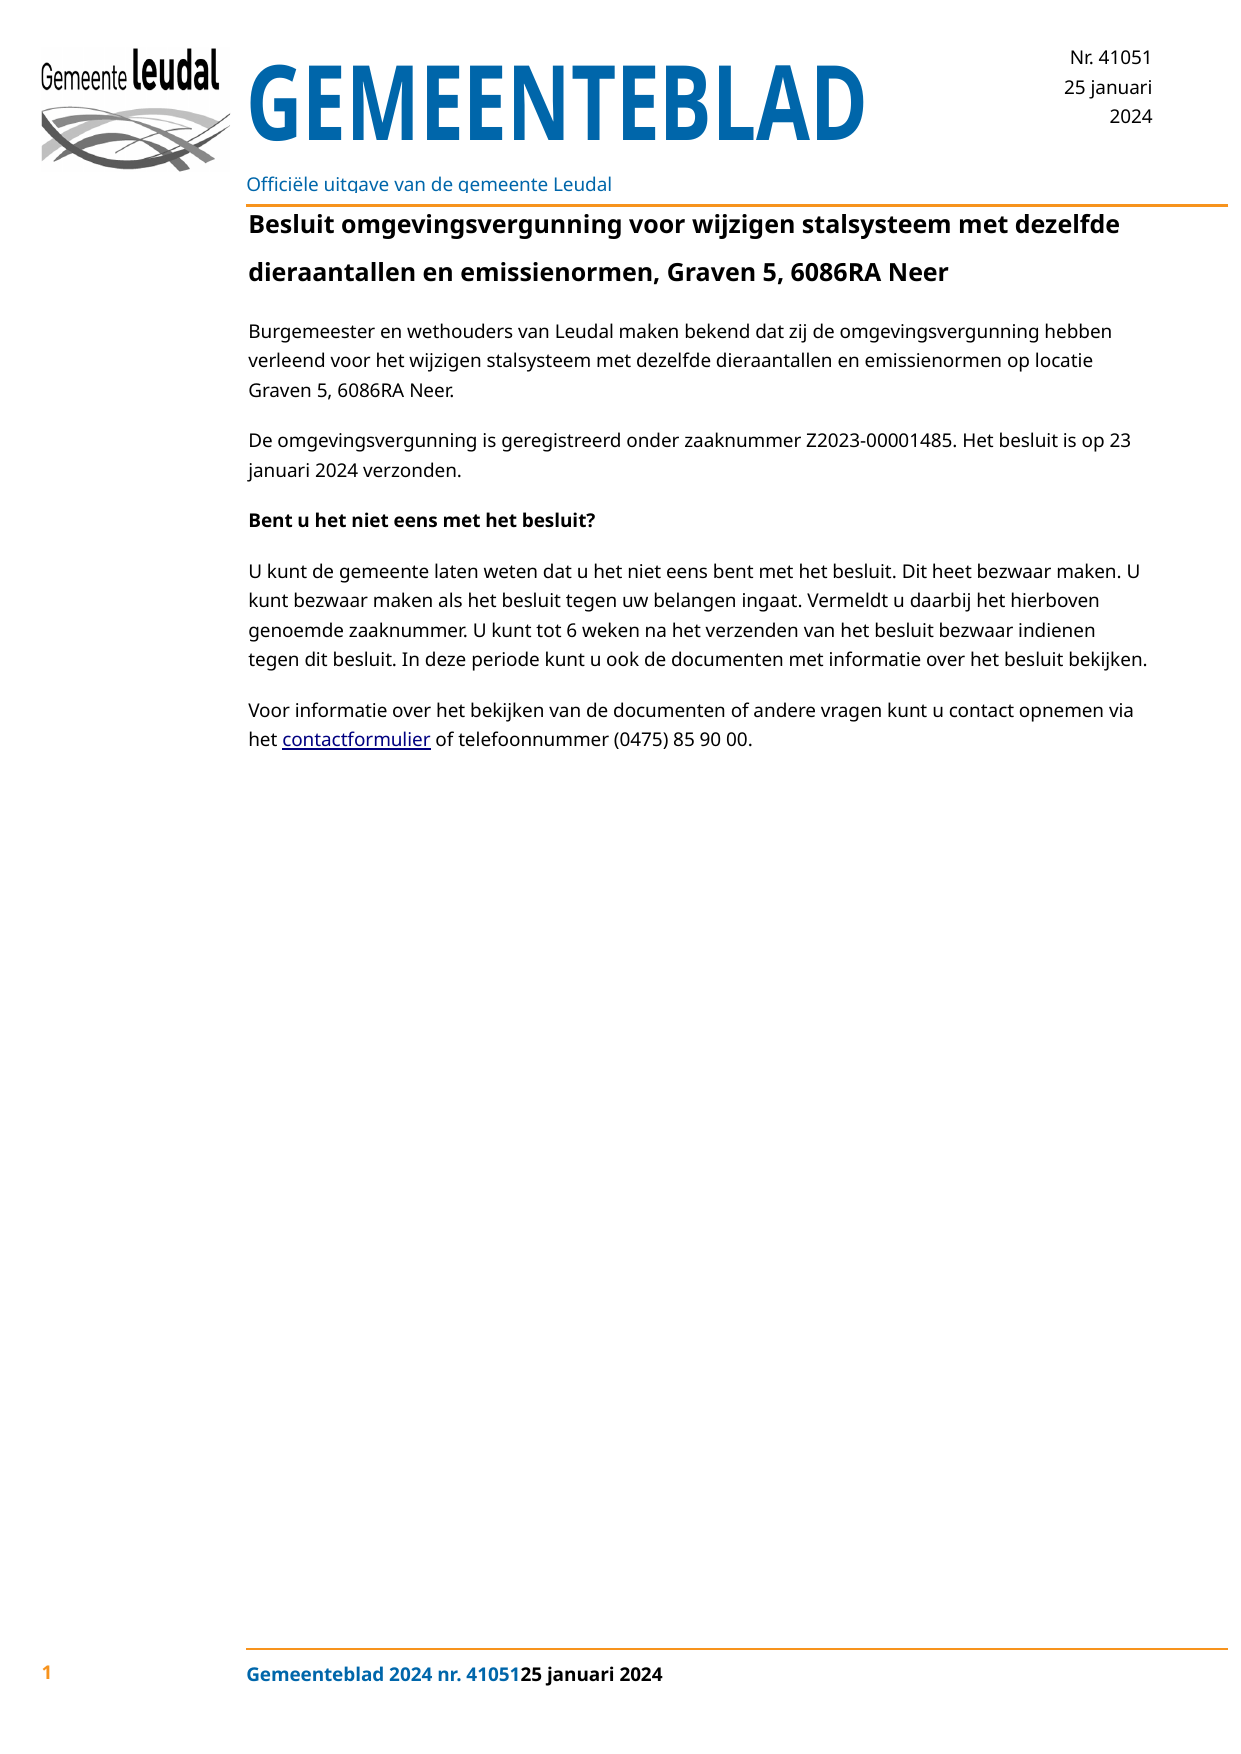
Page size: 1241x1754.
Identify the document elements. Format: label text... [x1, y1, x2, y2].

picture [41, 47, 231, 172]
text Voor informatie over het bekijken van de documenten of andere vragen kunt u contact opnemen via het contactformulier of telefoonnummer (0475) 85 90 00. [248, 697, 1152, 752]
text U kunt de gemeente laten weten dat u het niet eens bent met het besluit. Dit heet bezwaar maken. U kunt bezwaar maken als het besluit tegen uw belangen ingaat. Vermeldt u daarbij het hierboven genoemde zaaknummer. U kunt tot 6 weken na het verzenden van het besluit bezwaar indienen tegen dit besluit. In deze periode kunt u ook de documenten met informatie over het besluit bekijken. [248, 558, 1152, 672]
text Besluit omgevingsvergunning voor wijzigen stalsysteem met dezelfde dieraantallen en emissienormen, Graven 5, 6086RA Neer [248, 207, 1152, 288]
text De omgevingsvergunning is geregistreerd onder zaaknummer Z2023-00001485. Het besluit is op 23 januari 2024 verzonden. [248, 427, 1152, 483]
text Bent u het niet eens met het besluit? [248, 507, 1152, 533]
text Burgemeester en wethouders van Leudal maken bekend dat zij de omgevingsvergunning hebben verleend voor het wijzigen stalsysteem met dezelfde dieraantallen en emissienormen op locatie Graven 5, 6086RA Neer. [248, 318, 1152, 403]
